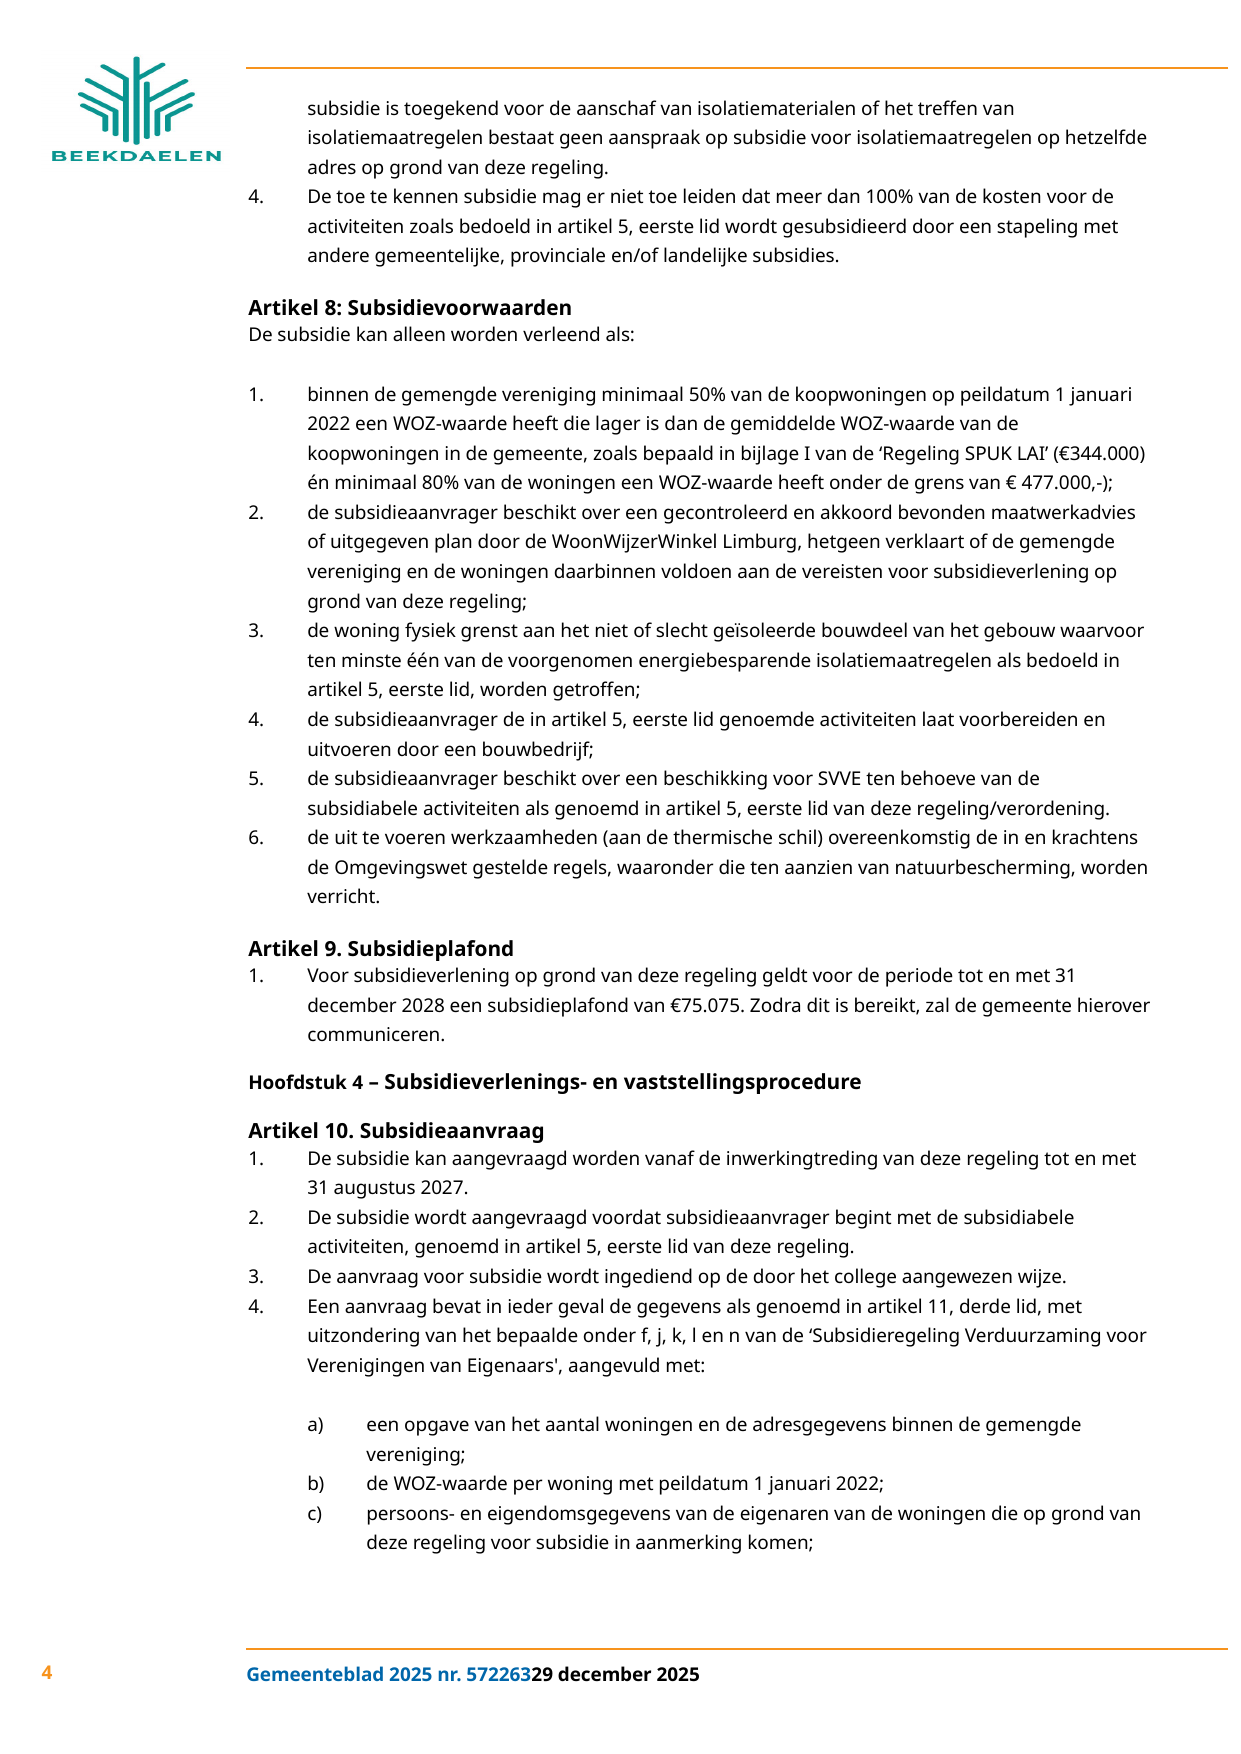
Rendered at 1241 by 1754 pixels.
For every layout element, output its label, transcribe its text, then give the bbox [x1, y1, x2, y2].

list De subsidie kan aangevraagd worden vanaf de inwerkingtreding van deze regeling tot en met 31 augustus 2027. [248, 1145, 1152, 1200]
list de WOZ-waarde per woning met peildatum 1 januari 2022; [307, 1470, 1152, 1496]
list subsidie is toegekend voor de aanschaf van isolatiematerialen of het treffen van isolatiemaatregelen bestaat geen aanspraak op subsidie voor isolatiemaatregelen op hetzelfde adres op grond van deze regeling. [248, 95, 1152, 180]
list de woning fysiek grenst aan het niet of slecht geïsoleerde bouwdeel van het gebouw waarvoor ten minste één van de voorgenomen energiebesparende isolatiemaatregelen als bedoeld in artikel 5, eerste lid, worden getroffen; [248, 617, 1152, 702]
list De subsidie wordt aangevraagd voordat subsidieaanvrager begint met de subsidiabele activiteiten, genoemd in artikel 5, eerste lid van deze regeling. [248, 1204, 1152, 1259]
list een opgave van het aantal woningen en de adresgegevens binnen de gemengde vereniging; [307, 1411, 1152, 1467]
text Artikel 9. Subsidieplafond [248, 934, 1152, 962]
list Voor subsidieverlening op grond van deze regeling geldt voor de periode tot en met 31 december 2028 een subsidieplafond van €75.075. Zodra dit is bereikt, zal de gemeente hierover communiceren. [248, 962, 1152, 1047]
list Een aanvraag bevat in ieder geval de gegevens als genoemd in artikel 11, derde lid, met uitzondering van het bepaalde onder f, j, k, l en n van de ‘Subsidieregeling Verduurzaming voor Verenigingen van Eigenaars', aangevuld met: [248, 1293, 1152, 1378]
text Artikel 10. Subsidieaanvraag [248, 1117, 1152, 1145]
list persoons- en eigendomsgegevens van de eigenaren van de woningen die op grond van deze regeling voor subsidie in aanmerking komen; [307, 1500, 1152, 1555]
list de subsidieaanvrager beschikt over een beschikking voor SVVE ten behoeve van de subsidiabele activiteiten als genoemd in artikel 5, eerste lid van deze regeling/verordening. [248, 765, 1152, 821]
list de subsidieaanvrager de in artikel 5, eerste lid genoemde activiteiten laat voorbereiden en uitvoeren door een bouwbedrijf; [248, 706, 1152, 761]
list de uit te voeren werkzaamheden (aan de thermische schil) overeenkomstig de in en krachtens de Omgevingswet gestelde regels, waaronder die ten aanzien van natuurbescherming, worden verricht. [248, 824, 1152, 909]
list de subsidieaanvrager beschikt over een gecontroleerd en akkoord bevonden maatwerkadvies of uitgegeven plan door de WoonWijzerWinkel Limburg, hetgeen verklaart of de gemengde vereniging en de woningen daarbinnen voldoen aan de vereisten voor subsidieverlening op grond van deze regeling; [248, 499, 1152, 613]
list De toe te kennen subsidie mag er niet toe leiden dat meer dan 100% van de kosten voor de activiteiten zoals bedoeld in artikel 5, eerste lid wordt gesubsidieerd door een stapeling met andere gemeentelijke, provinciale en/of landelijke subsidies. [248, 183, 1152, 268]
picture [41, 47, 231, 172]
list De aanvraag voor subsidie wordt ingediend op de door het college aangewezen wijze. [248, 1263, 1152, 1289]
text Hoofdstuk 4 – Subsidieverlenings- en vaststellingsprocedure [248, 1067, 1152, 1096]
list binnen de gemengde vereniging minimaal 50% van de koopwoningen op peildatum 1 januari 2022 een WOZ-waarde heeft die lager is dan de gemiddelde WOZ-waarde van de koopwoningen in de gemeente, zoals bepaald in bijlage I van de ‘Regeling SPUK LAI’ (€344.000) én minimaal 80% van de woningen een WOZ-waarde heeft onder de grens van € 477.000,-); [248, 381, 1152, 495]
text Artikel 8: Subsidievoorwaarden [248, 293, 1152, 322]
text De subsidie kan alleen worden verleend als: [248, 322, 1152, 347]
